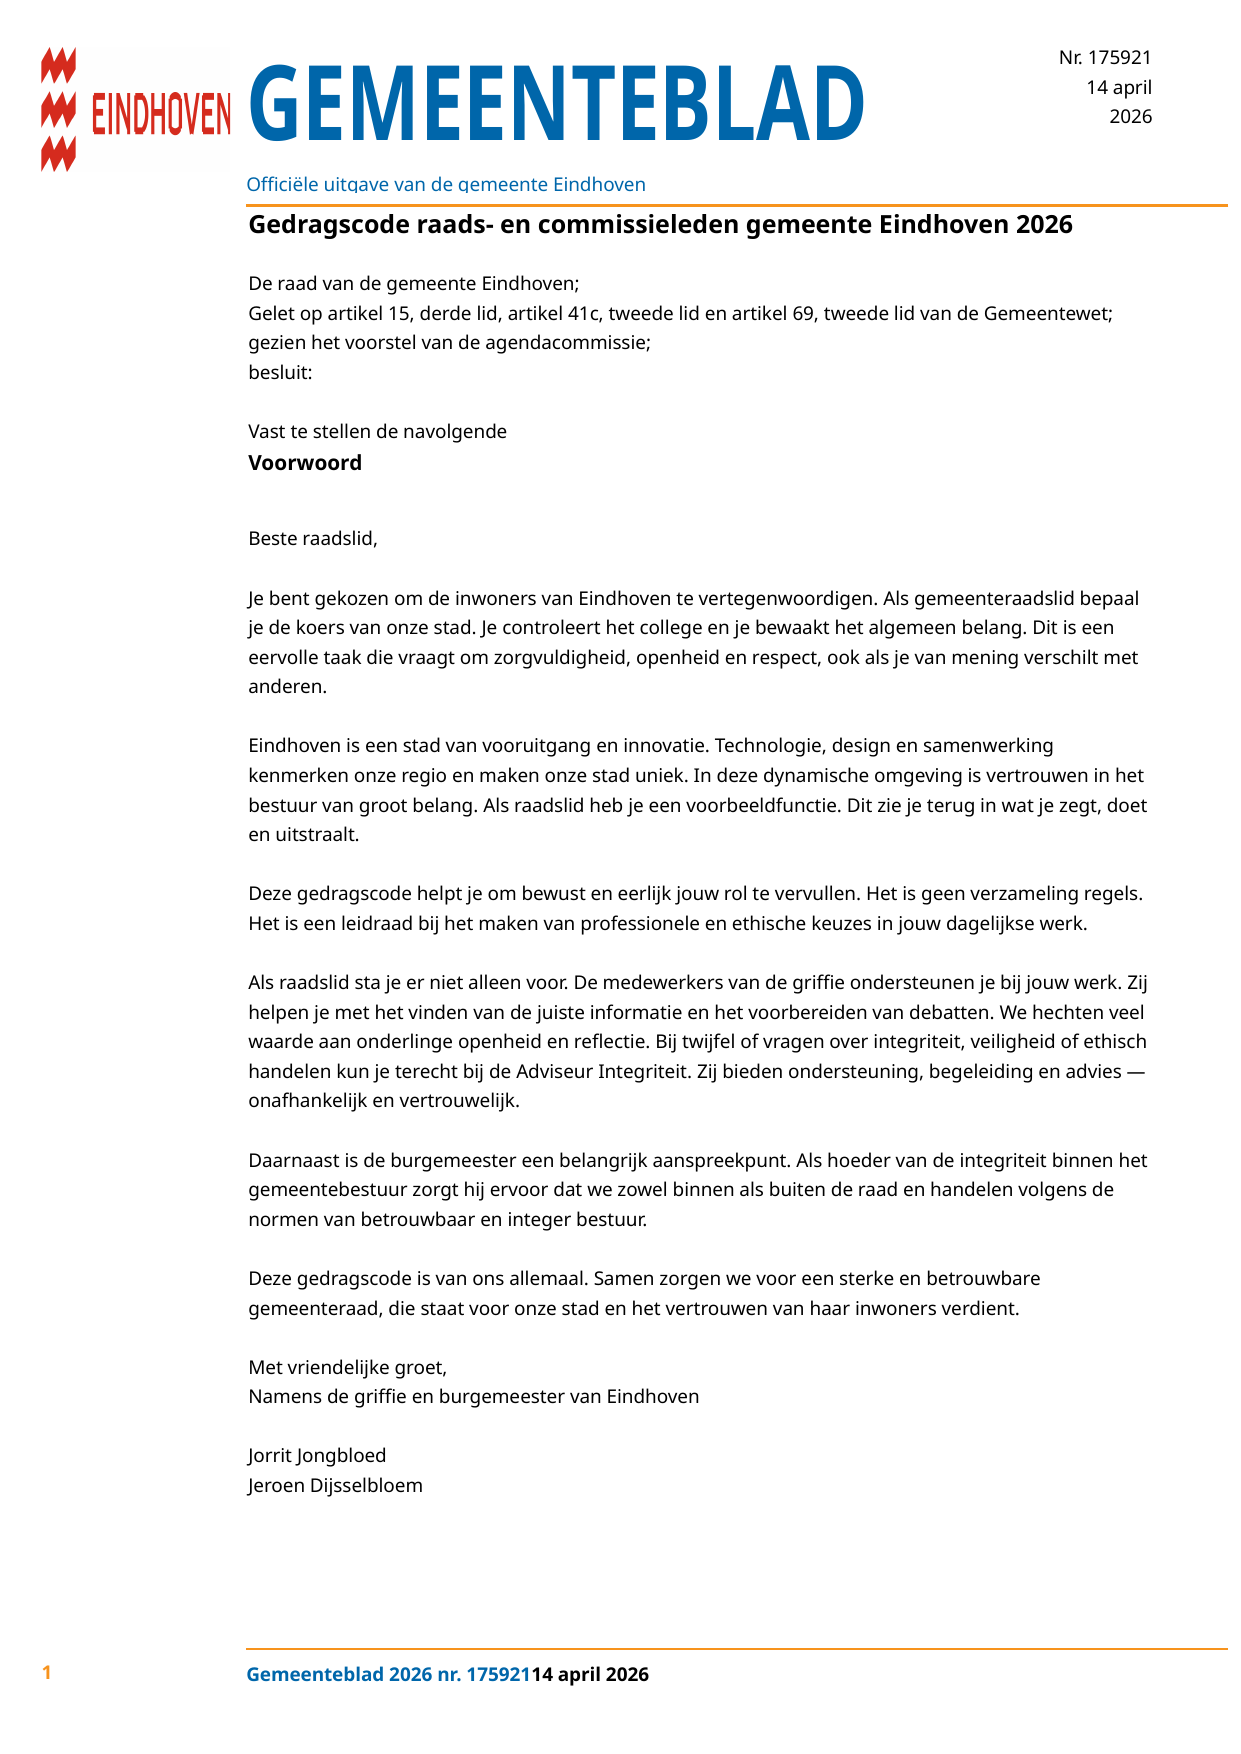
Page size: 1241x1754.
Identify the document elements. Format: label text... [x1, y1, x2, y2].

text Gedragscode raads- en commissieleden gemeente Eindhoven 2026 [248, 207, 1152, 241]
text Gelet op artikel 15, derde lid, artikel 41c, tweede lid en artikel 69, tweede lid van de Gemeentewet; [248, 300, 1152, 326]
text Deze gedragscode is van ons allemaal. Samen zorgen we voor een sterke en betrouwbare gemeenteraad, die staat voor onze stad en het vertrouwen van haar inwoners verdient. [248, 1265, 1152, 1320]
text Namens de griffie en burgemeester van Eindhoven [248, 1383, 1152, 1409]
picture [41, 47, 231, 172]
text Als raadslid sta je er niet alleen voor. De medewerkers van de griffie ondersteunen je bij jouw werk. Zij helpen je met het vinden van de juiste informatie en het voorbereiden van debatten. We hechten veel waarde aan onderlinge openheid en reflectie. Bij twijfel of vragen over integriteit, veiligheid of ethisch handelen kun je terecht bij de Adviseur Integriteit. Zij bieden ondersteuning, begeleiding en advies — onafhankelijk en vertrouwelijk. [248, 969, 1152, 1113]
text Vast te stellen de navolgende [248, 418, 1152, 444]
text Jorrit Jongbloed [248, 1443, 1152, 1468]
text Je bent gekozen om de inwoners van Eindhoven te vertegenwoordigen. Als gemeenteraadslid bepaal je de koers van onze stad. Je controleert het college en je bewaakt het algemeen belang. Dit is een eervolle taak die vraagt om zorgvuldigheid, openheid en respect, ook als je van mening verschilt met anderen. [248, 585, 1152, 699]
text Deze gedragscode helpt je om bewust en eerlijk jouw rol te vervullen. Het is geen verzameling regels. Het is een leidraad bij het maken van professionele en ethische keuzes in jouw dagelijkse werk. [248, 881, 1152, 936]
text Voorwoord [248, 448, 1152, 476]
text Eindhoven is een stad van vooruitgang en innovatie. Technologie, design en samenwerking kenmerken onze regio en maken onze stad uniek. In deze dynamische omgeving is vertrouwen in het bestuur van groot belang. Als raadslid heb je een voorbeeldfunctie. Dit zie je terug in wat je zegt, doet en uitstraalt. [248, 733, 1152, 847]
text gezien het voorstel van de agendacommissie; [248, 329, 1152, 355]
text De raad van de gemeente Eindhoven; [248, 270, 1152, 296]
text Met vriendelijke groet, [248, 1354, 1152, 1379]
text Jeroen Dijsselbloem [248, 1472, 1152, 1498]
text besluit: [248, 359, 1152, 385]
text Daarnaast is de burgemeester een belangrijk aanspreekpunt. Als hoeder van de integriteit binnen het gemeentebestuur zorgt hij ervoor dat we zowel binnen als buiten de raad en handelen volgens de normen van betrouwbaar en integer bestuur. [248, 1147, 1152, 1232]
text Beste raadslid, [248, 526, 1152, 551]
